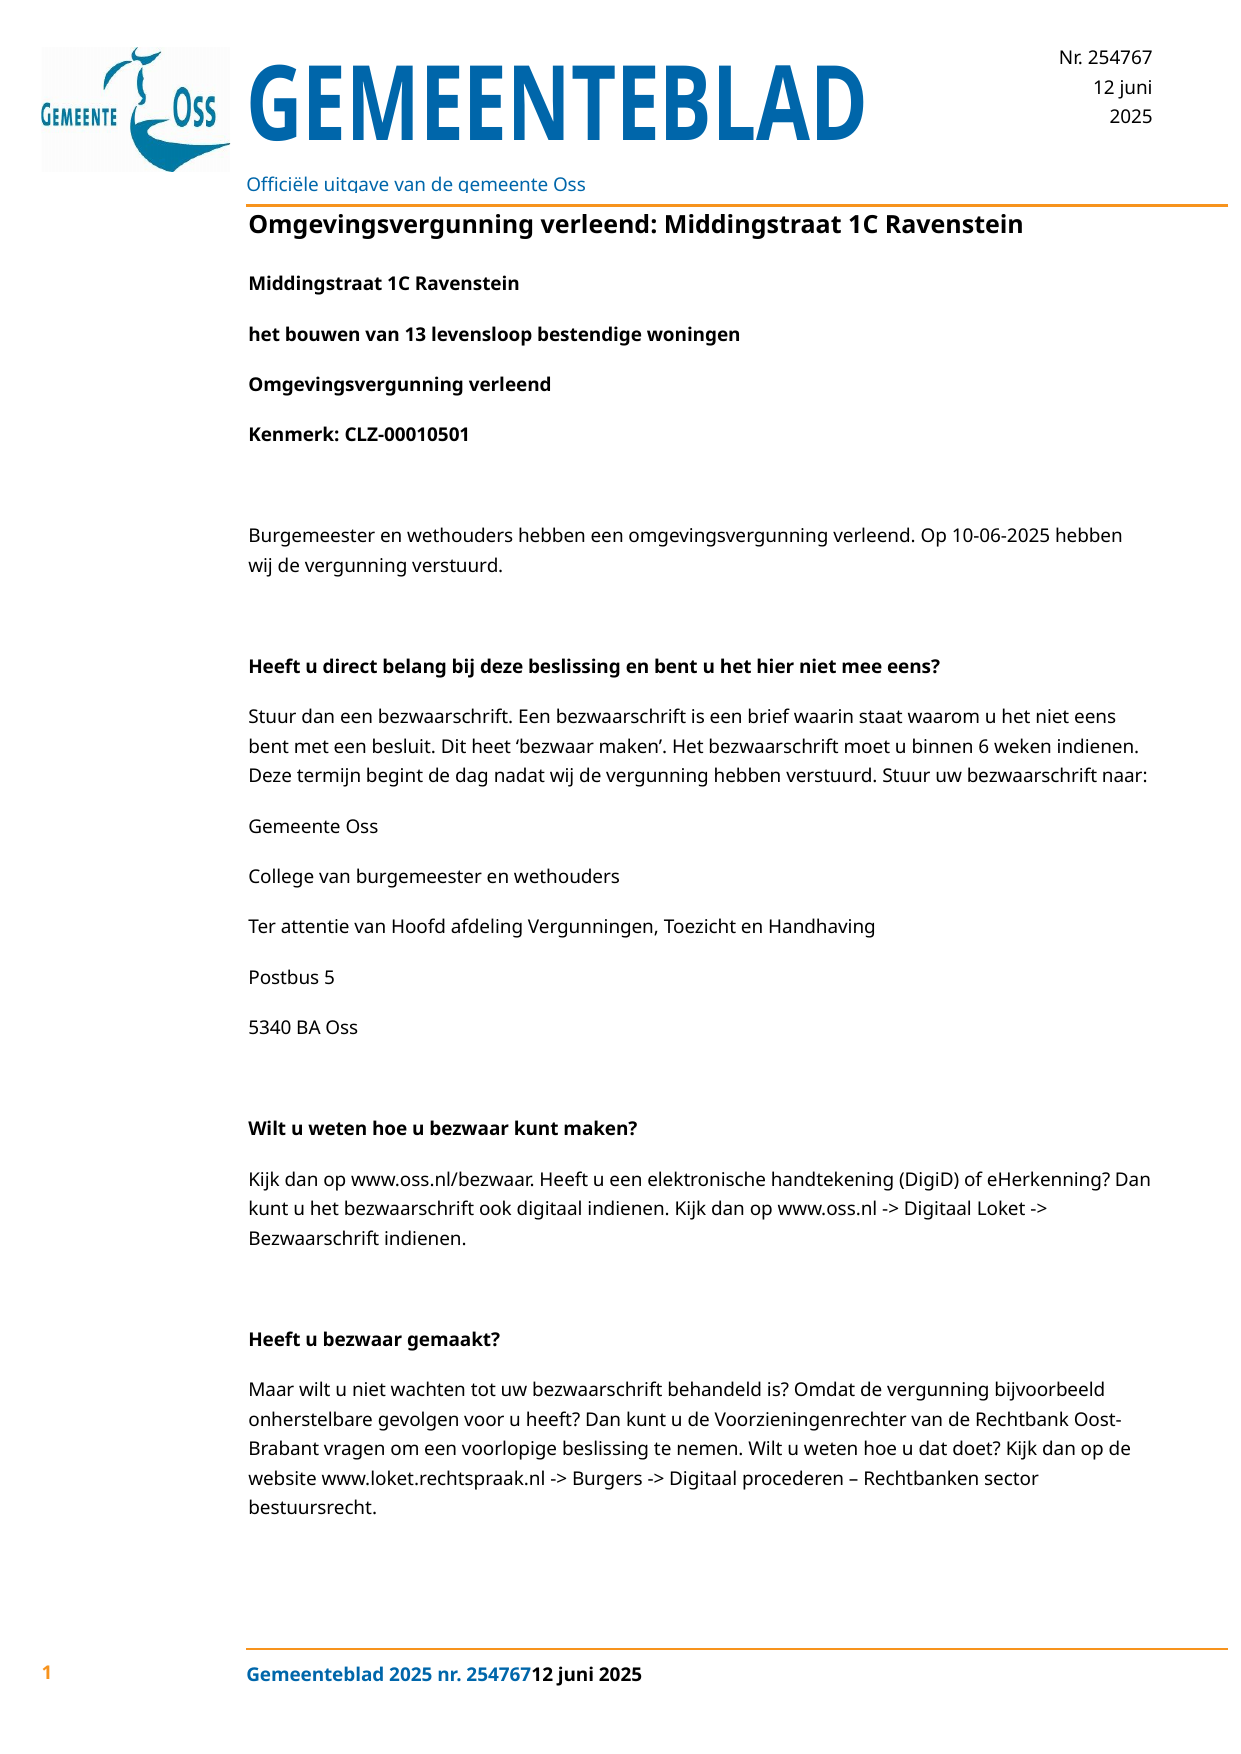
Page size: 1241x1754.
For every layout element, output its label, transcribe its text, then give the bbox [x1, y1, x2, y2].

text Burgemeester en wethouders hebben een omgevingsvergunning verleend. Op 10-06-2025 hebben wij de vergunning verstuurd. [248, 522, 1152, 578]
text Omgevingsvergunning verleend [248, 371, 1152, 397]
text College van burgemeester en wethouders [248, 863, 1152, 889]
text 5340 BA Oss [248, 1014, 1152, 1040]
text Omgevingsvergunning verleend: Middingstraat 1C Ravenstein [248, 207, 1152, 241]
text Kijk dan op www.oss.nl/bezwaar. Heeft u een elektronische handtekening (DigiD) of eHerkenning? Dan kunt u het bezwaarschrift ook digitaal indienen. Kijk dan op www.oss.nl -> Digitaal Loket -> Bezwaarschrift indienen. [248, 1166, 1152, 1251]
text Gemeente Oss [248, 813, 1152, 838]
text Middingstraat 1C Ravenstein [248, 270, 1152, 296]
text Wilt u weten hoe u bezwaar kunt maken? [248, 1115, 1152, 1141]
text Stuur dan een bezwaarschrift. Een bezwaarschrift is een brief waarin staat waarom u het niet eens bent met een besluit. Dit heet ‘bezwaar maken’. Het bezwaarschrift moet u binnen 6 weken indienen. Deze termijn begint de dag nadat wij de vergunning hebben verstuurd. Stuur uw bezwaarschrift naar: [248, 703, 1152, 788]
text het bouwen van 13 levensloop bestendige woningen [248, 321, 1152, 346]
text Kenmerk: CLZ-00010501 [248, 422, 1152, 447]
text Postbus 5 [248, 964, 1152, 990]
text Heeft u direct belang bij deze beslissing en bent u het hier niet mee eens? [248, 653, 1152, 678]
text Heeft u bezwaar gemaakt? [248, 1326, 1152, 1351]
picture [41, 47, 231, 172]
text Maar wilt u niet wachten tot uw bezwaarschrift behandeld is? Omdat de vergunning bijvoorbeeld onherstelbare gevolgen voor u heeft? Dan kunt u de Voorzieningenrechter van de Rechtbank Oost-Brabant vragen om een voorlopige beslissing te nemen. Wilt u weten hoe u dat doet? Kijk dan op de website www.loket.rechtspraak.nl -> Burgers -> Digitaal procederen – Rechtbanken sector bestuursrecht. [248, 1376, 1152, 1520]
text Ter attentie van Hoofd afdeling Vergunningen, Toezicht en Handhaving [248, 914, 1152, 939]
